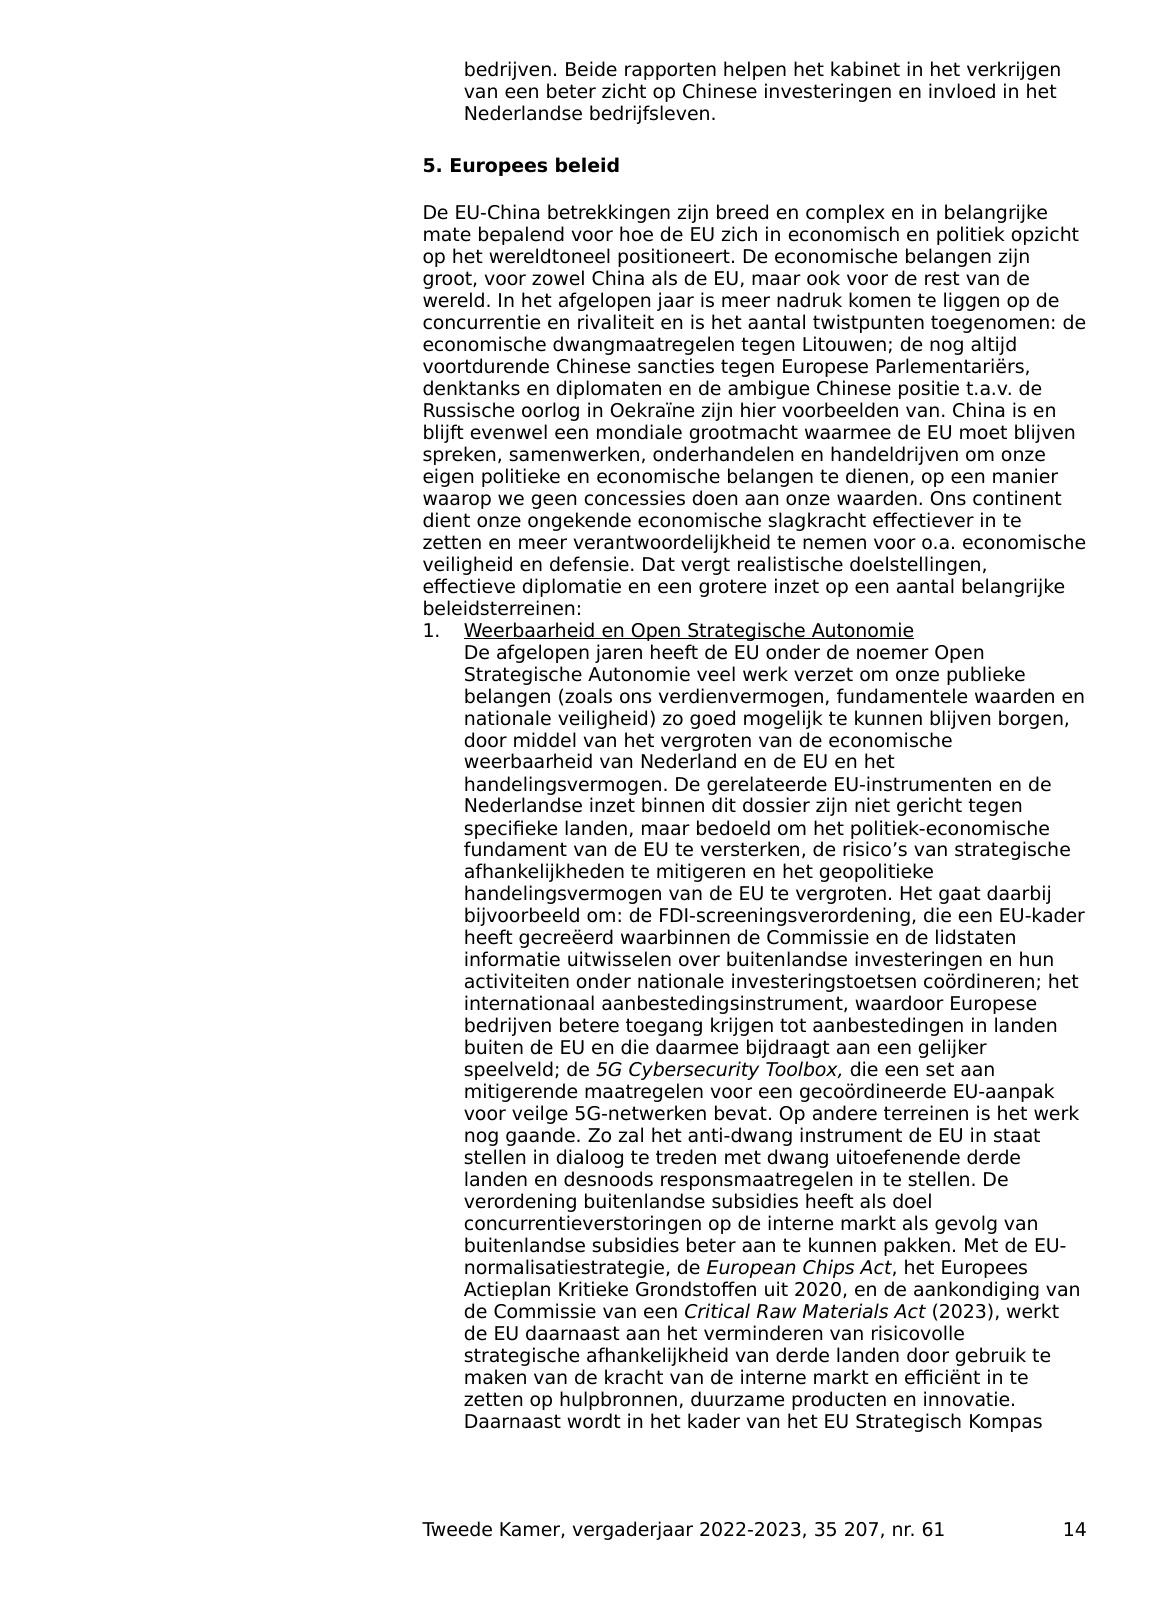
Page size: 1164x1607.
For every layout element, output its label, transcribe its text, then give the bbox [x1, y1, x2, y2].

text bedrijven. Beide rapporten helpen het kabinet in het verkrijgen van een beter zicht op Chinese investeringen en invloed in het Nederlandse bedrijfsleven. [422, 59, 1087, 125]
text De afgelopen jaren heeft de EU onder de noemer Open Strategische Autonomie veel werk verzet om onze publieke belangen (zoals ons verdienvermogen, fundamentele waarden en nationale veiligheid) zo goed mogelijk te kunnen blijven borgen, door middel van het vergroten van de economische weerbaarheid van Nederland en de EU en het handelingsvermogen. De gerelateerde EU-instrumenten en de Nederlandse inzet binnen dit dossier zijn niet gericht tegen specifieke landen, maar bedoeld om het politiek-economische fundament van de EU te versterken, de risico’s van strategische afhankelijkheden te mitigeren en het geopolitieke handelingsvermogen van de EU te vergroten. Het gaat daarbij bijvoorbeeld om: de FDI-screeningsverordening, die een EU-kader heeft gecreëerd waarbinnen de Commissie en de lidstaten informatie uitwisselen over buitenlandse investeringen en hun activiteiten onder nationale investeringstoetsen coördineren; het internationaal aanbestedingsinstrument, waardoor Europese bedrijven betere toegang krijgen tot aanbestedingen in landen buiten de EU en die daarmee bijdraagt aan een gelijker speelveld; de 5G Cybersecurity Toolbox, die een set aan mitigerende maatregelen voor een gecoördineerde EU-aanpak voor veilge 5G-netwerken bevat. Op andere terreinen is het werk nog gaande. Zo zal het anti-dwang instrument de EU in staat stellen in dialoog te treden met dwang uitoefenende derde landen en desnoods responsmaatregelen in te stellen. De verordening buitenlandse subsidies heeft als doel concurrentieverstoringen op de interne markt als gevolg van buitenlandse subsidies beter aan te kunnen pakken. Met de EU-normalisatiestrategie, de European Chips Act, het Europees Actieplan Kritieke Grondstoffen uit 2020, en de aankondiging van de Commissie van een Critical Raw Materials Act (2023), werkt de EU daarnaast aan het verminderen van risicovolle strategische afhankelijkheid van derde landen door gebruik te maken van de kracht van de interne markt en efficiënt in te zetten op hulpbronnen, duurzame producten en innovatie. Daarnaast wordt in het kader van het EU Strategisch Kompas [464, 642, 1087, 1433]
text De EU-China betrekkingen zijn breed en complex en in belangrijke mate bepalend voor hoe de EU zich in economisch en politiek opzicht op het wereldtoneel positioneert. De economische belangen zijn groot, voor zowel China als de EU, maar ook voor de rest van de wereld. In het afgelopen jaar is meer nadruk komen te liggen op de concurrentie en rivaliteit en is het aantal twistpunten toegenomen: de economische dwangmaatregelen tegen Litouwen; de nog altijd voortdurende Chinese sancties tegen Europese Parlementariërs, denktanks en diplomaten en de ambigue Chinese positie t.a.v. de Russische oorlog in Oekraïne zijn hier voorbeelden van. China is en blijft evenwel een mondiale grootmacht waarmee de EU moet blijven spreken, samenwerken, onderhandelen en handeldrijven om onze eigen politieke en economische belangen te dienen, op een manier waarop we geen concessies doen aan onze waarden. Ons continent dient onze ongekende economische slagkracht effectiever in te zetten en meer verantwoordelijkheid te nemen voor o.a. economische veiligheid en defensie. Dat vergt realistische doelstellingen, effectieve diplomatie en een grotere inzet op een aantal belangrijke beleidsterreinen: [422, 202, 1087, 619]
text 1. Weerbaarheid en Open Strategische Autonomie [422, 619, 1087, 642]
subtitle 5. Europees beleid [422, 155, 1087, 177]
